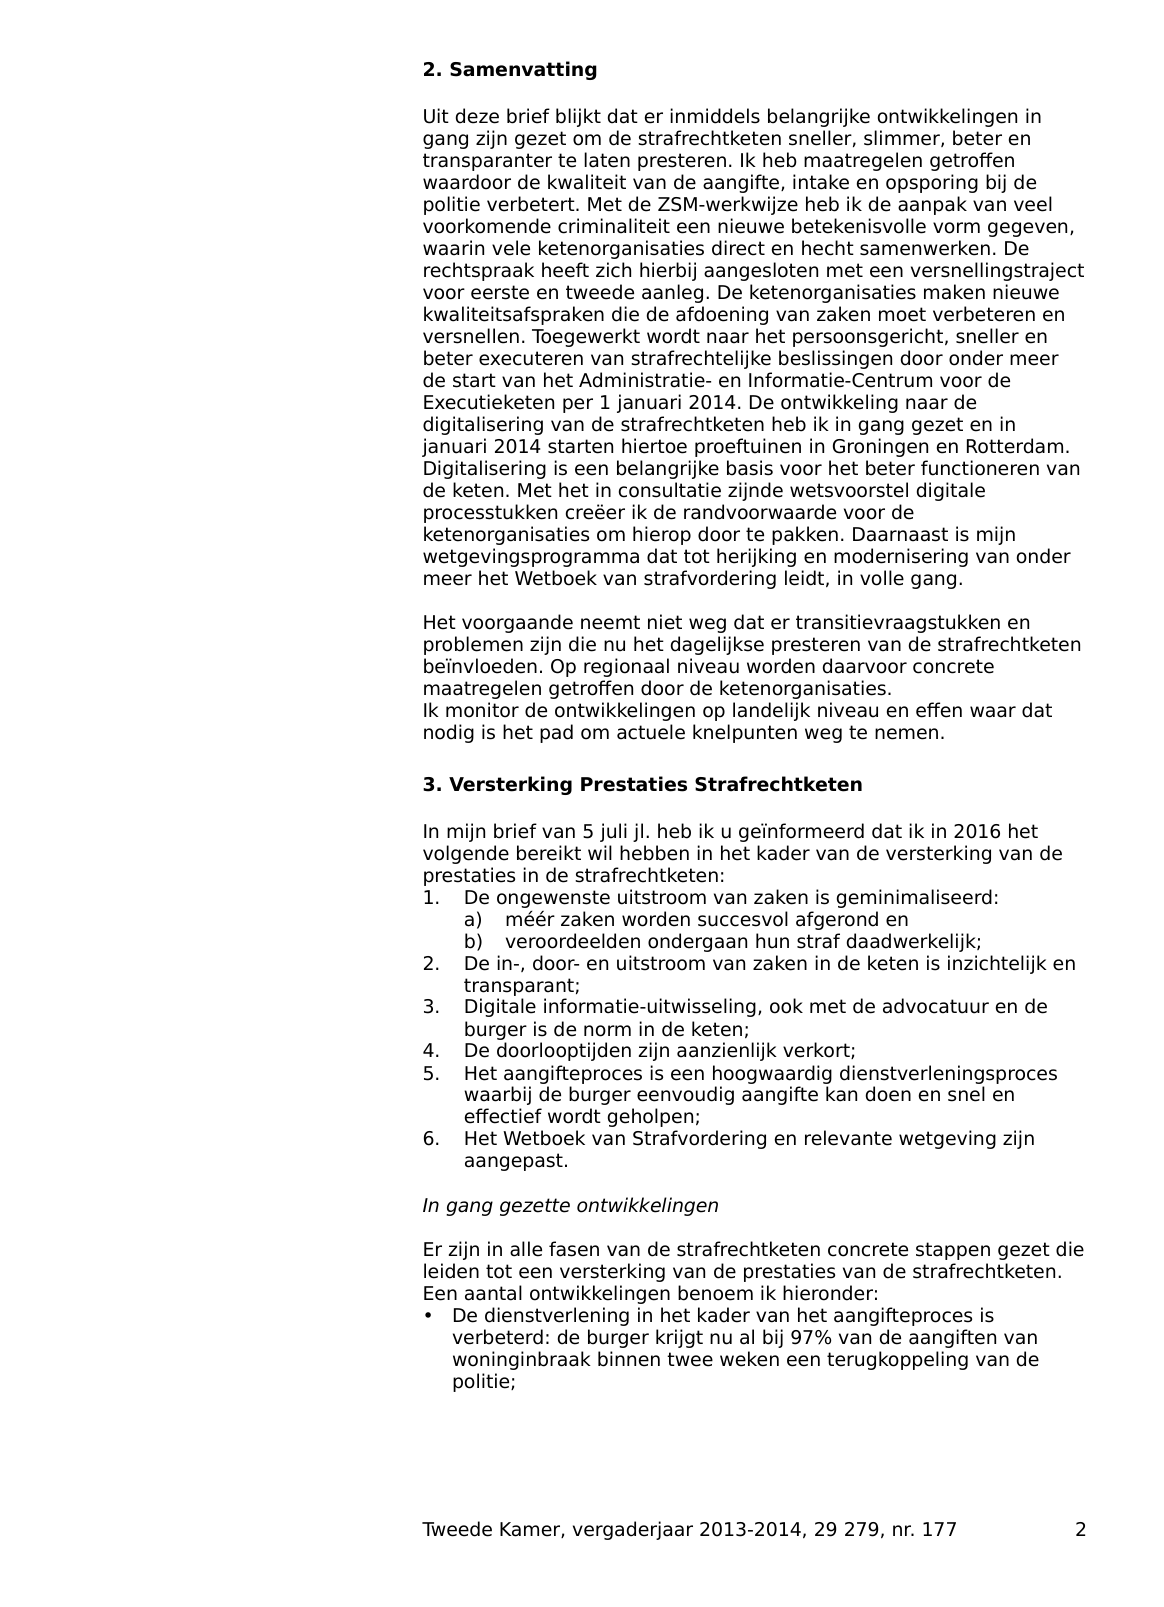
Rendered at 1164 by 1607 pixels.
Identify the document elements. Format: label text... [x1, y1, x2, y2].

text 3. Digitale informatie-uitwisseling, ook met de advocatuur en de burger is de norm in de keten; [422, 996, 1087, 1040]
text 4. De doorlooptijden zijn aanzienlijk verkort; [422, 1040, 1087, 1062]
text 1. De ongewenste uitstroom van zaken is geminimaliseerd: [422, 887, 1087, 908]
text b) veroordeelden ondergaan hun straf daadwerkelijk; [464, 931, 1087, 952]
text 6. Het Wetboek van Strafvordering en relevante wetgeving zijn aangepast. [422, 1128, 1087, 1172]
subtitle 3. Versterking Prestaties Strafrechtketen [422, 774, 1087, 796]
text In mijn brief van 5 juli jl. heb ik u geïnformeerd dat ik in 2016 het volgende bereikt wil hebben in het kader van de versterking van de prestaties in de strafrechtketen: [422, 821, 1087, 887]
subtitle In gang gezette ontwikkelingen [422, 1194, 1087, 1216]
text a) méér zaken worden succesvol afgerond en [464, 908, 1087, 931]
text Ik monitor de ontwikkelingen op landelijk niveau en effen waar dat nodig is het pad om actuele knelpunten weg te nemen. [422, 700, 1087, 744]
text Er zijn in alle fasen van de strafrechtketen concrete stappen gezet die leiden tot een versterking van de prestaties van de strafrechtketen. Een aantal ontwikkelingen benoem ik hieronder: [422, 1239, 1087, 1304]
text Het voorgaande neemt niet weg dat er transitievraagstukken en problemen zijn die nu het dagelijkse presteren van de strafrechtketen beïnvloeden. Op regionaal niveau worden daarvoor concrete maatregelen getroffen door de ketenorganisaties. [422, 612, 1087, 700]
text • De dienstverlening in het kader van het aangifteproces is verbeterd: de burger krijgt nu al bij 97% van de aangiften van woninginbraak binnen twee weken een terugkoppeling van de politie; [422, 1304, 1087, 1392]
subtitle 2. Samenvatting [422, 59, 1087, 81]
text Uit deze brief blijkt dat er inmiddels belangrijke ontwikkelingen in gang zijn gezet om de strafrechtketen sneller, slimmer, beter en transparanter te laten presteren. Ik heb maatregelen getroffen waardoor de kwaliteit van de aangifte, intake en opsporing bij de politie verbetert. Met de ZSM-werkwijze heb ik de aanpak van veel voorkomende criminaliteit een nieuwe betekenisvolle vorm gegeven, waarin vele ketenorganisaties direct en hecht samenwerken. De rechtspraak heeft zich hierbij aangesloten met een versnellingstraject voor eerste en tweede aanleg. De ketenorganisaties maken nieuwe kwaliteitsafspraken die de afdoening van zaken moet verbeteren en versnellen. Toegewerkt wordt naar het persoonsgericht, sneller en beter executeren van strafrechtelijke beslissingen door onder meer de start van het Administratie- en Informatie-Centrum voor de Executieketen per 1 januari 2014. De ontwikkeling naar de digitalisering van de strafrechtketen heb ik in gang gezet en in januari 2014 starten hiertoe proeftuinen in Groningen en Rotterdam. Digitalisering is een belangrijke basis voor het beter functioneren van de keten. Met het in consultatie zijnde wetsvoorstel digitale processtukken creëer ik de randvoorwaarde voor de ketenorganisaties om hierop door te pakken. Daarnaast is mijn wetgevingsprogramma dat tot herijking en modernisering van onder meer het Wetboek van strafvordering leidt, in volle gang. [422, 106, 1087, 589]
text 2. De in-, door- en uitstroom van zaken in de keten is inzichtelijk en transparant; [422, 952, 1087, 996]
text 5. Het aangifteproces is een hoogwaardig dienstverleningsproces waarbij de burger eenvoudig aangifte kan doen en snel en effectief wordt geholpen; [422, 1062, 1087, 1128]
